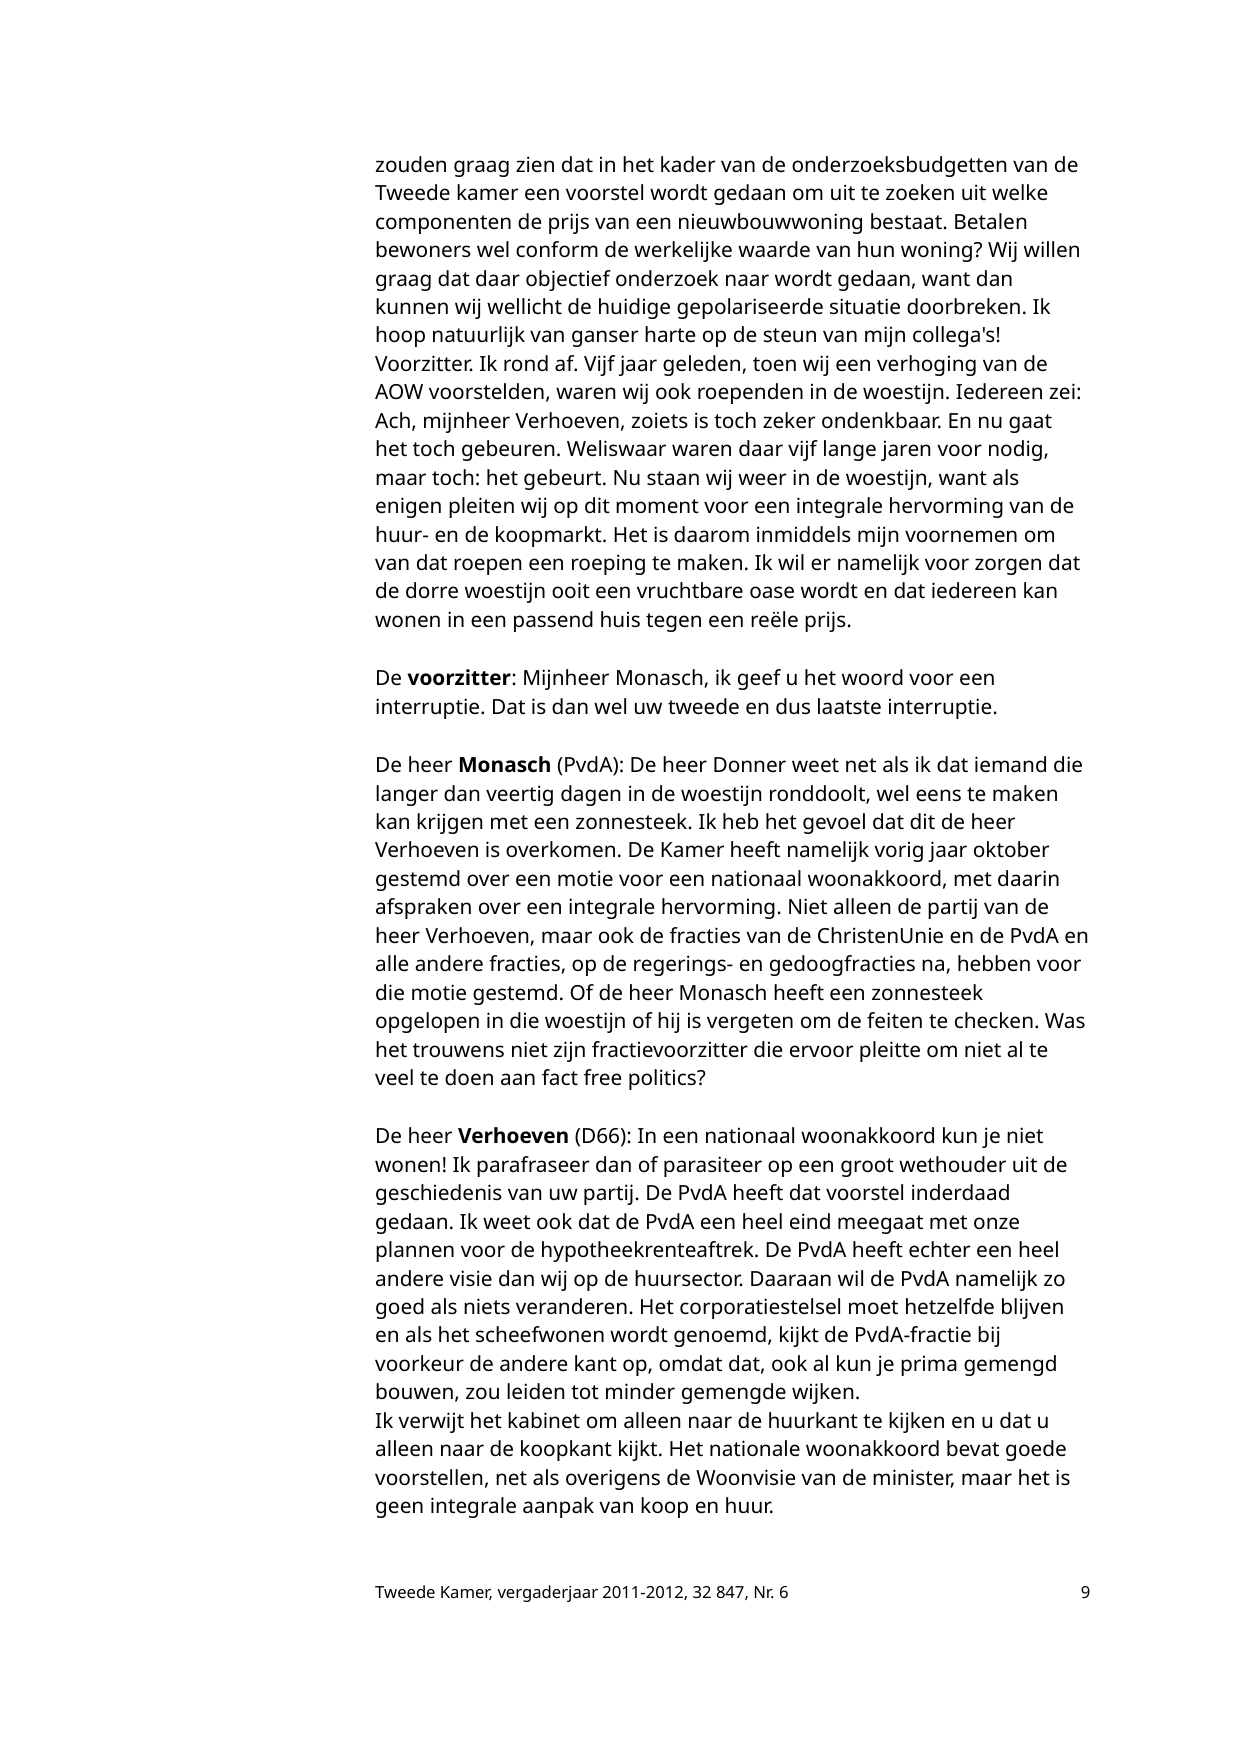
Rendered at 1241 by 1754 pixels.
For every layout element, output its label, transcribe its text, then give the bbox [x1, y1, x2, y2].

text zouden graag zien dat in het kader van de onderzoeksbudgetten van de Tweede kamer een voorstel wordt gedaan om uit te zoeken uit welke componenten de prijs van een nieuwbouwwoning bestaat. Betalen bewoners wel conform de werkelijke waarde van hun woning? Wij willen graag dat daar objectief onderzoek naar wordt gedaan, want dan kunnen wij wellicht de huidige gepolariseerde situatie doorbreken. Ik hoop natuurlijk van ganser harte op de steun van mijn collega's! [375, 150, 1090, 349]
text De voorzitter: Mijnheer Monasch, ik geef u het woord voor een interruptie. Dat is dan wel uw tweede en dus laatste interruptie. [375, 663, 1090, 720]
text De heer Verhoeven (D66): In een nationaal woonakkoord kun je niet wonen! Ik parafraseer dan of parasiteer op een groot wethouder uit de geschiedenis van uw partij. De PvdA heeft dat voorstel inderdaad gedaan. Ik weet ook dat de PvdA een heel eind meegaat met onze plannen voor de hypotheekrenteaftrek. De PvdA heeft echter een heel andere visie dan wij op de huursector. Daaraan wil de PvdA namelijk zo goed als niets veranderen. Het corporatiestelsel moet hetzelfde blijven en als het scheefwonen wordt genoemd, kijkt de PvdA-fractie bij voorkeur de andere kant op, omdat dat, ook al kun je prima gemengd bouwen, zou leiden tot minder gemengde wijken. [375, 1122, 1090, 1406]
text Voorzitter. Ik rond af. Vijf jaar geleden, toen wij een verhoging van de AOW voorstelden, waren wij ook roependen in de woestijn. Iedereen zei: Ach, mijnheer Verhoeven, zoiets is toch zeker ondenkbaar. En nu gaat het toch gebeuren. Weliswaar waren daar vijf lange jaren voor nodig, maar toch: het gebeurt. Nu staan wij weer in de woestijn, want als enigen pleiten wij op dit moment voor een integrale hervorming van de huur- en de koopmarkt. Het is daarom inmiddels mijn voornemen om van dat roepen een roeping te maken. Ik wil er namelijk voor zorgen dat de dorre woestijn ooit een vruchtbare oase wordt en dat iedereen kan wonen in een passend huis tegen een reële prijs. [375, 349, 1090, 633]
text Ik verwijt het kabinet om alleen naar de huurkant te kijken en u dat u alleen naar de koopkant kijkt. Het nationale woonakkoord bevat goede voorstellen, net als overigens de Woonvisie van de minister, maar het is geen integrale aanpak van koop en huur. [375, 1406, 1090, 1520]
text De heer Monasch (PvdA): De heer Donner weet net als ik dat iemand die langer dan veertig dagen in de woestijn ronddoolt, wel eens te maken kan krijgen met een zonnesteek. Ik heb het gevoel dat dit de heer Verhoeven is overkomen. De Kamer heeft namelijk vorig jaar oktober gestemd over een motie voor een nationaal woonakkoord, met daarin afspraken over een integrale hervorming. Niet alleen de partij van de heer Verhoeven, maar ook de fracties van de ChristenUnie en de PvdA en alle andere fracties, op de regerings- en gedoogfracties na, hebben voor die motie gestemd. Of de heer Monasch heeft een zonnesteek opgelopen in die woestijn of hij is vergeten om de feiten te checken. Was het trouwens niet zijn fractievoorzitter die ervoor pleitte om niet al te veel te doen aan fact free politics? [375, 750, 1090, 1092]
